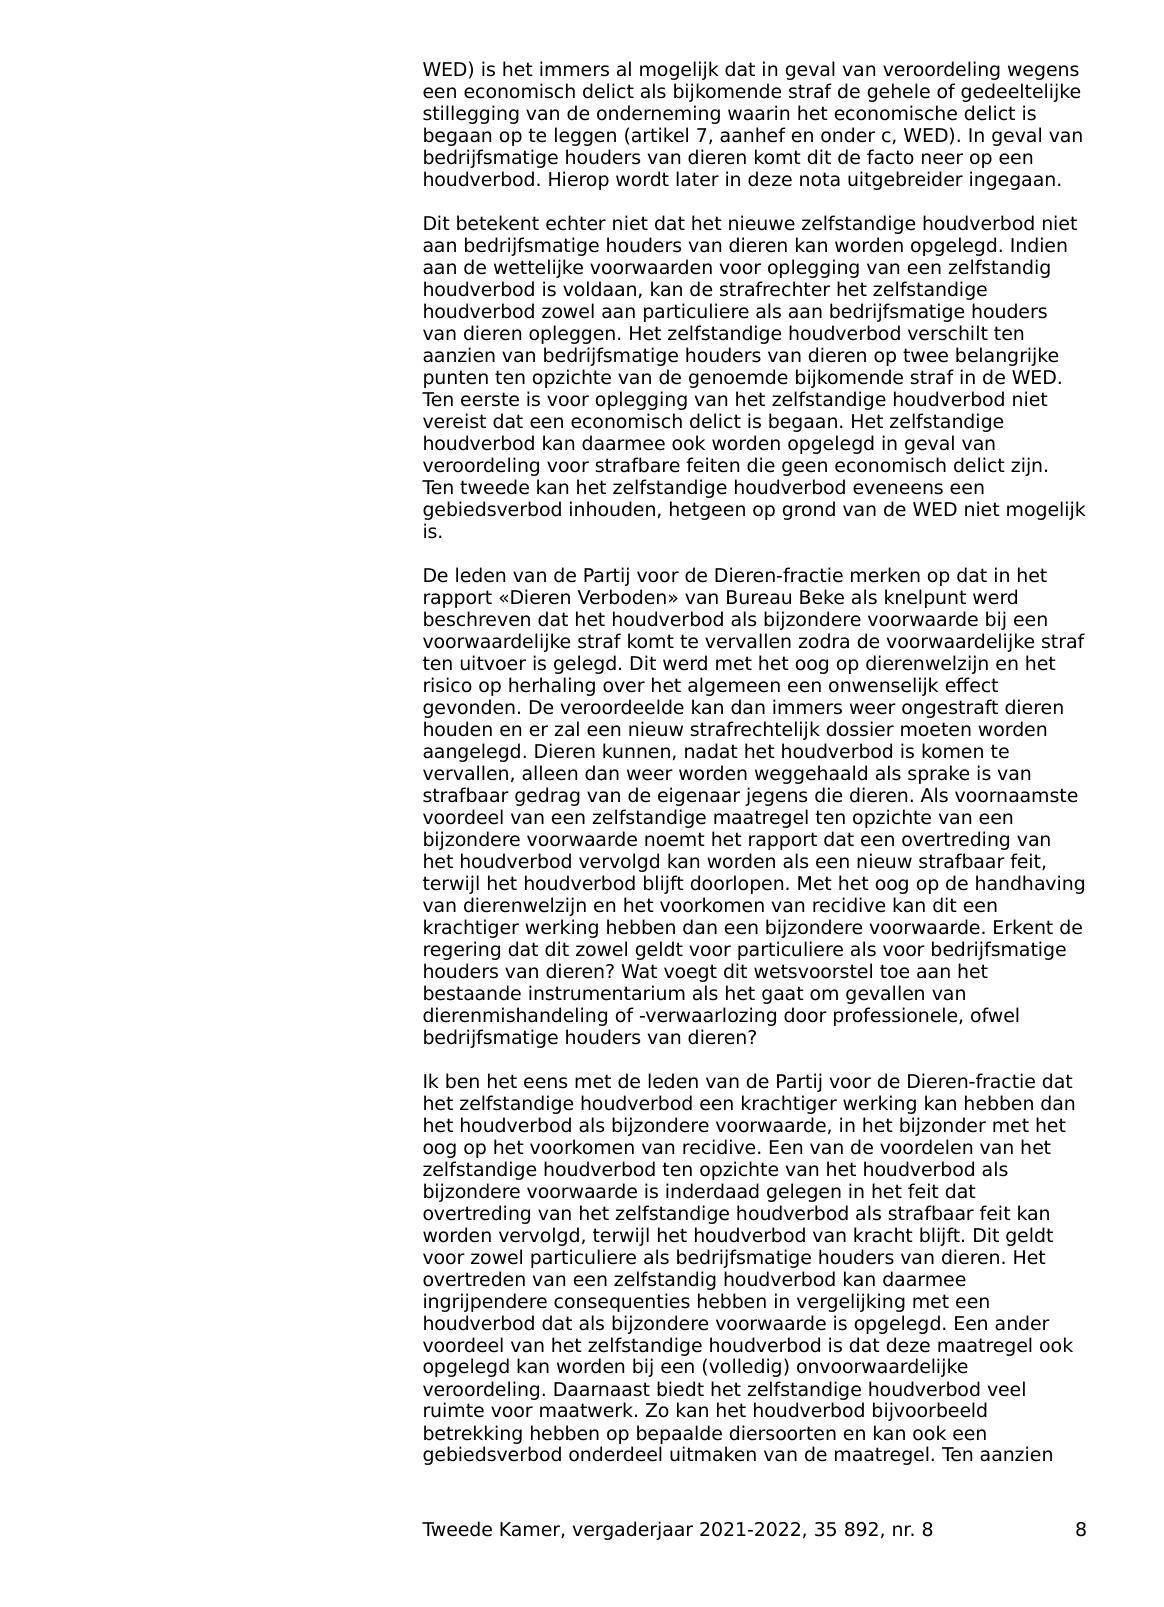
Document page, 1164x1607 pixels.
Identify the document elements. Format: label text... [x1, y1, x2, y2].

text Dit betekent echter niet dat het nieuwe zelfstandige houdverbod niet aan bedrijfsmatige houders van dieren kan worden opgelegd. Indien aan de wettelijke voorwaarden voor oplegging van een zelfstandig houdverbod is voldaan, kan de strafrechter het zelfstandige houdverbod zowel aan particuliere als aan bedrijfsmatige houders van dieren opleggen. Het zelfstandige houdverbod verschilt ten aanzien van bedrijfsmatige houders van dieren op twee belangrijke punten ten opzichte van de genoemde bijkomende straf in de WED. Ten eerste is voor oplegging van het zelfstandige houdverbod niet vereist dat een economisch delict is begaan. Het zelfstandige houdverbod kan daarmee ook worden opgelegd in geval van veroordeling voor strafbare feiten die geen economisch delict zijn. Ten tweede kan het zelfstandige houdverbod eveneens een gebiedsverbod inhouden, hetgeen op grond van de WED niet mogelijk is. [422, 213, 1087, 543]
text De leden van de Partij voor de Dieren-fractie merken op dat in het rapport «Dieren Verboden» van Bureau Beke als knelpunt werd beschreven dat het houdverbod als bijzondere voorwaarde bij een voorwaardelijke straf komt te vervallen zodra de voorwaardelijke straf ten uitvoer is gelegd. Dit werd met het oog op dierenwelzijn en het risico op herhaling over het algemeen een onwenselijk effect gevonden. De veroordeelde kan dan immers weer ongestraft dieren houden en er zal een nieuw strafrechtelijk dossier moeten worden aangelegd. Dieren kunnen, nadat het houdverbod is komen te vervallen, alleen dan weer worden weggehaald als sprake is van strafbaar gedrag van de eigenaar jegens die dieren. Als voornaamste voordeel van een zelfstandige maatregel ten opzichte van een bijzondere voorwaarde noemt het rapport dat een overtreding van het houdverbod vervolgd kan worden als een nieuw strafbaar feit, terwijl het houdverbod blijft doorlopen. Met het oog op de handhaving van dierenwelzijn en het voorkomen van recidive kan dit een krachtiger werking hebben dan een bijzondere voorwaarde. Erkent de regering dat dit zowel geldt voor particuliere als voor bedrijfsmatige houders van dieren? Wat voegt dit wetsvoorstel toe aan het bestaande instrumentarium als het gaat om gevallen van dierenmishandeling of -verwaarlozing door professionele, ofwel bedrijfsmatige houders van dieren? [422, 565, 1087, 1048]
text Ik ben het eens met de leden van de Partij voor de Dieren-fractie dat het zelfstandige houdverbod een krachtiger werking kan hebben dan het houdverbod als bijzondere voorwaarde, in het bijzonder met het oog op het voorkomen van recidive. Een van de voordelen van het zelfstandige houdverbod ten opzichte van het houdverbod als bijzondere voorwaarde is inderdaad gelegen in het feit dat overtreding van het zelfstandige houdverbod als strafbaar feit kan worden vervolgd, terwijl het houdverbod van kracht blijft. Dit geldt voor zowel particuliere als bedrijfsmatige houders van dieren. Het overtreden van een zelfstandig houdverbod kan daarmee ingrijpendere consequenties hebben in vergelijking met een houdverbod dat als bijzondere voorwaarde is opgelegd. Een ander voordeel van het zelfstandige houdverbod is dat deze maatregel ook opgelegd kan worden bij een (volledig) onvoorwaardelijke veroordeling. Daarnaast biedt het zelfstandige houdverbod veel ruimte voor maatwerk. Zo kan het houdverbod bijvoorbeeld betrekking hebben op bepaalde diersoorten en kan ook een gebiedsverbod onderdeel uitmaken van de maatregel. Ten aanzien [422, 1071, 1087, 1466]
text WED) is het immers al mogelijk dat in geval van veroordeling wegens een economisch delict als bijkomende straf de gehele of gedeeltelijke stillegging van de onderneming waarin het economische delict is begaan op te leggen (artikel 7, aanhef en onder c, WED). In geval van bedrijfsmatige houders van dieren komt dit de facto neer op een houdverbod. Hierop wordt later in deze nota uitgebreider ingegaan. [422, 59, 1087, 191]
